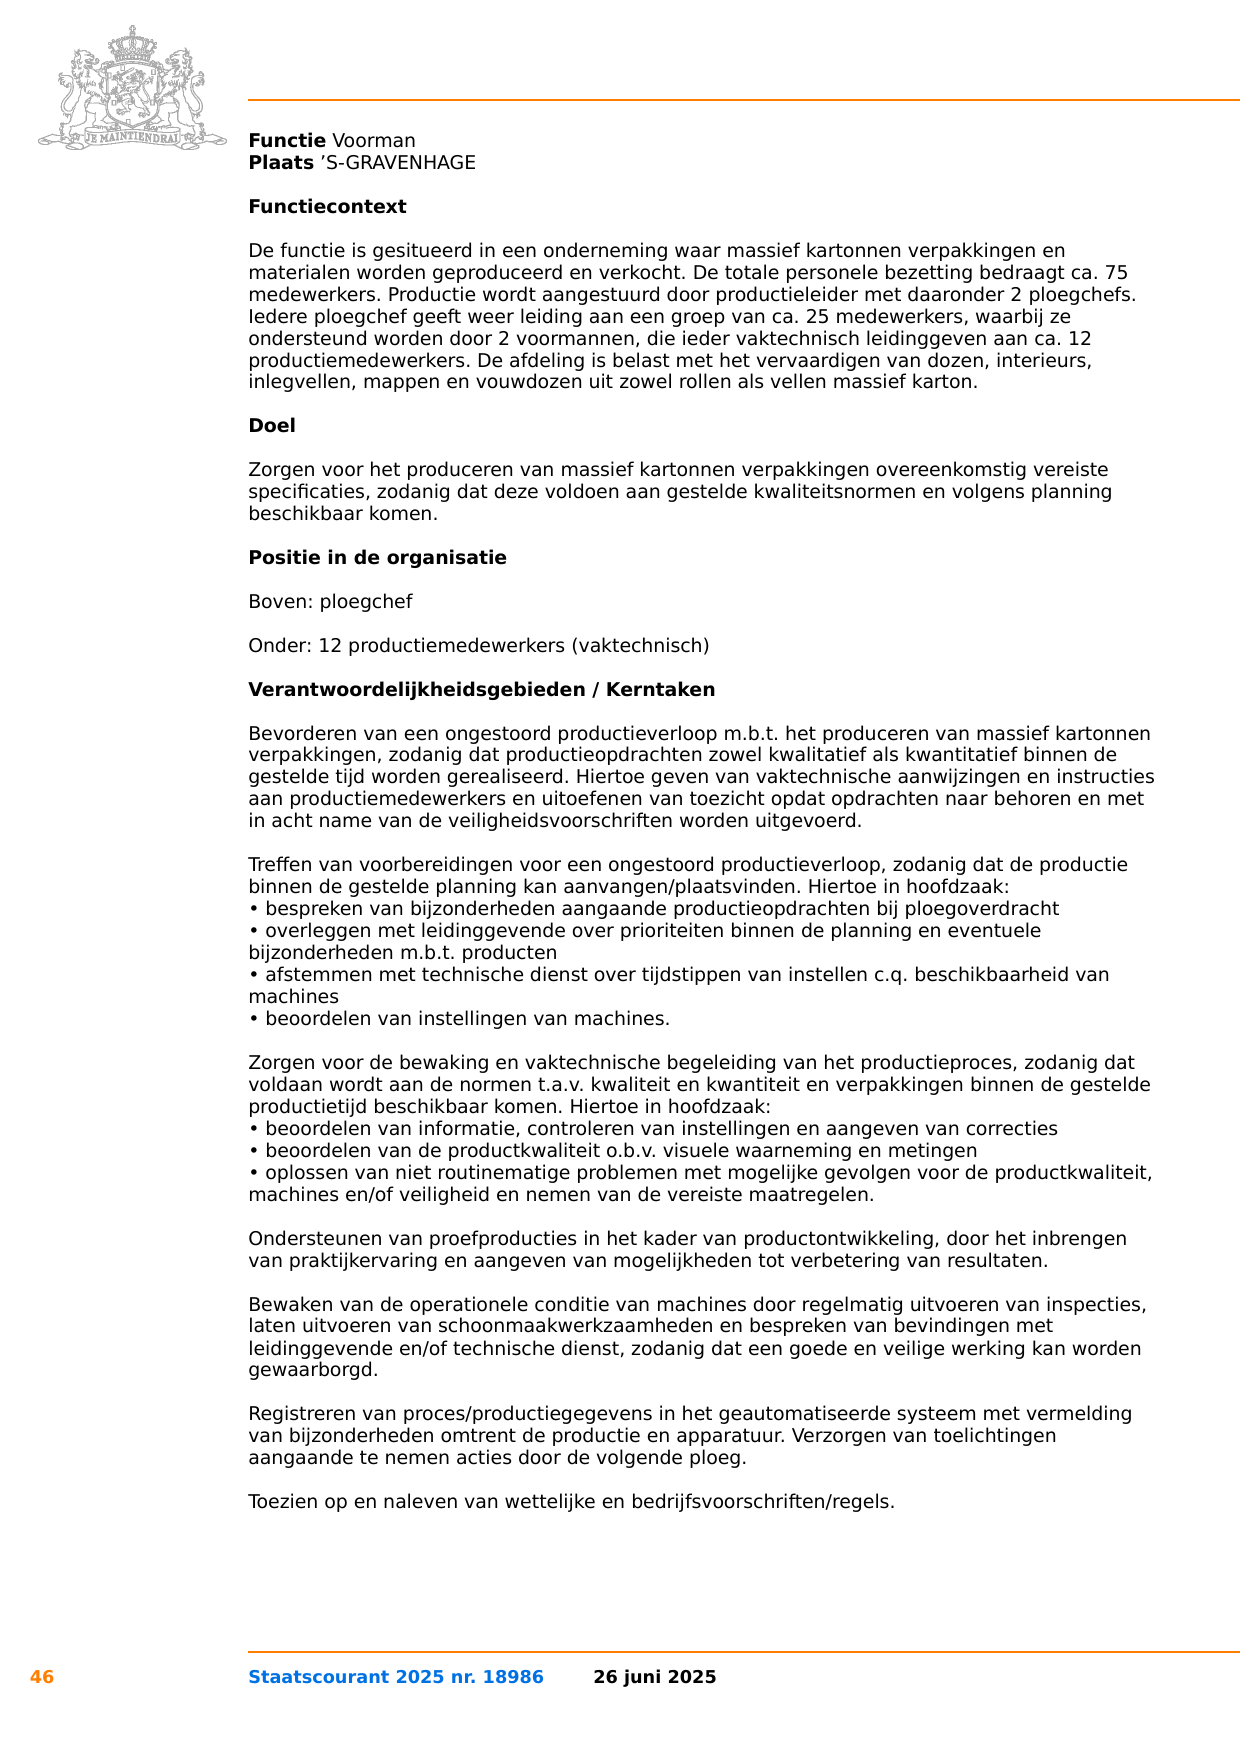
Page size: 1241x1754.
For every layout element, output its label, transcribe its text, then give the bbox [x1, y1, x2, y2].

text Plaats ’S-GRAVENHAGE [248, 152, 1163, 174]
text Treffen van voorbereidingen voor een ongestoord productieverloop, zodanig dat de productie binnen de gestelde planning kan aanvangen/plaatsvinden. Hiertoe in hoofdzaak: [248, 854, 1163, 898]
text Bevorderen van een ongestoord productieverloop m.b.t. het produceren van massief kartonnen verpakkingen, zodanig dat productieopdrachten zowel kwalitatief als kwantitatief binnen de gestelde tijd worden gerealiseerd. Hiertoe geven van vaktechnische aanwijzingen en instructies aan productiemedewerkers en uitoefenen van toezicht opdat opdrachten naar behoren en met in acht name van de veiligheidsvoorschriften worden uitgevoerd. [248, 722, 1163, 832]
text Boven: ploegchef [248, 591, 1163, 613]
text Functie Voorman [248, 130, 1163, 152]
text • beoordelen van de productkwaliteit o.b.v. visuele waarneming en metingen [248, 1140, 1163, 1162]
text • overleggen met leidinggevende over prioriteiten binnen de planning en eventuele bijzonderheden m.b.t. producten [248, 920, 1163, 964]
text Registreren van proces/productiegegevens in het geautomatiseerde systeem met vermelding van bijzonderheden omtrent de productie en apparatuur. Verzorgen van toelichtingen aangaande te nemen acties door de volgende ploeg. [248, 1403, 1163, 1469]
text • beoordelen van informatie, controleren van instellingen en aangeven van correcties [248, 1118, 1163, 1140]
text De functie is gesitueerd in een onderneming waar massief kartonnen verpakkingen en materialen worden geproduceerd en verkocht. De totale personele bezetting bedraagt ca. 75 medewerkers. Productie wordt aangestuurd door productieleider met daaronder 2 ploegchefs. Iedere ploegchef geeft weer leiding aan een groep van ca. 25 medewerkers, waarbij ze ondersteund worden door 2 voormannen, die ieder vaktechnisch leidinggeven aan ca. 12 productiemedewerkers. De afdeling is belast met het vervaardigen van dozen, interieurs, inlegvellen, mappen en vouwdozen uit zowel rollen als vellen massief karton. [248, 239, 1163, 393]
text • afstemmen met technische dienst over tijdstippen van instellen c.q. beschikbaarheid van machines [248, 964, 1163, 1008]
picture [38, 25, 227, 150]
text Zorgen voor het produceren van massief kartonnen verpakkingen overeenkomstig vereiste specificaties, zodanig dat deze voldoen aan gestelde kwaliteitsnormen en volgens planning beschikbaar komen. [248, 459, 1163, 525]
text Toezien op en naleven van wettelijke en bedrijfsvoorschriften/regels. [248, 1491, 1163, 1513]
text Zorgen voor de bewaking en vaktechnische begeleiding van het productieproces, zodanig dat voldaan wordt aan de normen t.a.v. kwaliteit en kwantiteit en verpakkingen binnen de gestelde productietijd beschikbaar komen. Hiertoe in hoofdzaak: [248, 1052, 1163, 1118]
text • oplossen van niet routinematige problemen met mogelijke gevolgen voor de productkwaliteit, machines en/of veiligheid en nemen van de vereiste maatregelen. [248, 1162, 1163, 1206]
text Ondersteunen van proefproducties in het kader van productontwikkeling, door het inbrengen van praktijkervaring en aangeven van mogelijkheden tot verbetering van resultaten. [248, 1228, 1163, 1272]
text • beoordelen van instellingen van machines. [248, 1008, 1163, 1030]
text Bewaken van de operationele conditie van machines door regelmatig uitvoeren van inspecties, laten uitvoeren van schoonmaakwerkzaamheden en bespreken van bevindingen met leidinggevende en/of technische dienst, zodanig dat een goede en veilige werking kan worden gewaarborgd. [248, 1293, 1163, 1381]
subtitle Verantwoordelijkheidsgebieden / Kerntaken [248, 678, 1163, 701]
subtitle Doel [248, 415, 1163, 437]
text Onder: 12 productiemedewerkers (vaktechnisch) [248, 635, 1163, 657]
text • bespreken van bijzonderheden aangaande productieopdrachten bij ploegoverdracht [248, 898, 1163, 920]
subtitle Functiecontext [248, 196, 1163, 218]
subtitle Positie in de organisatie [248, 547, 1163, 569]
